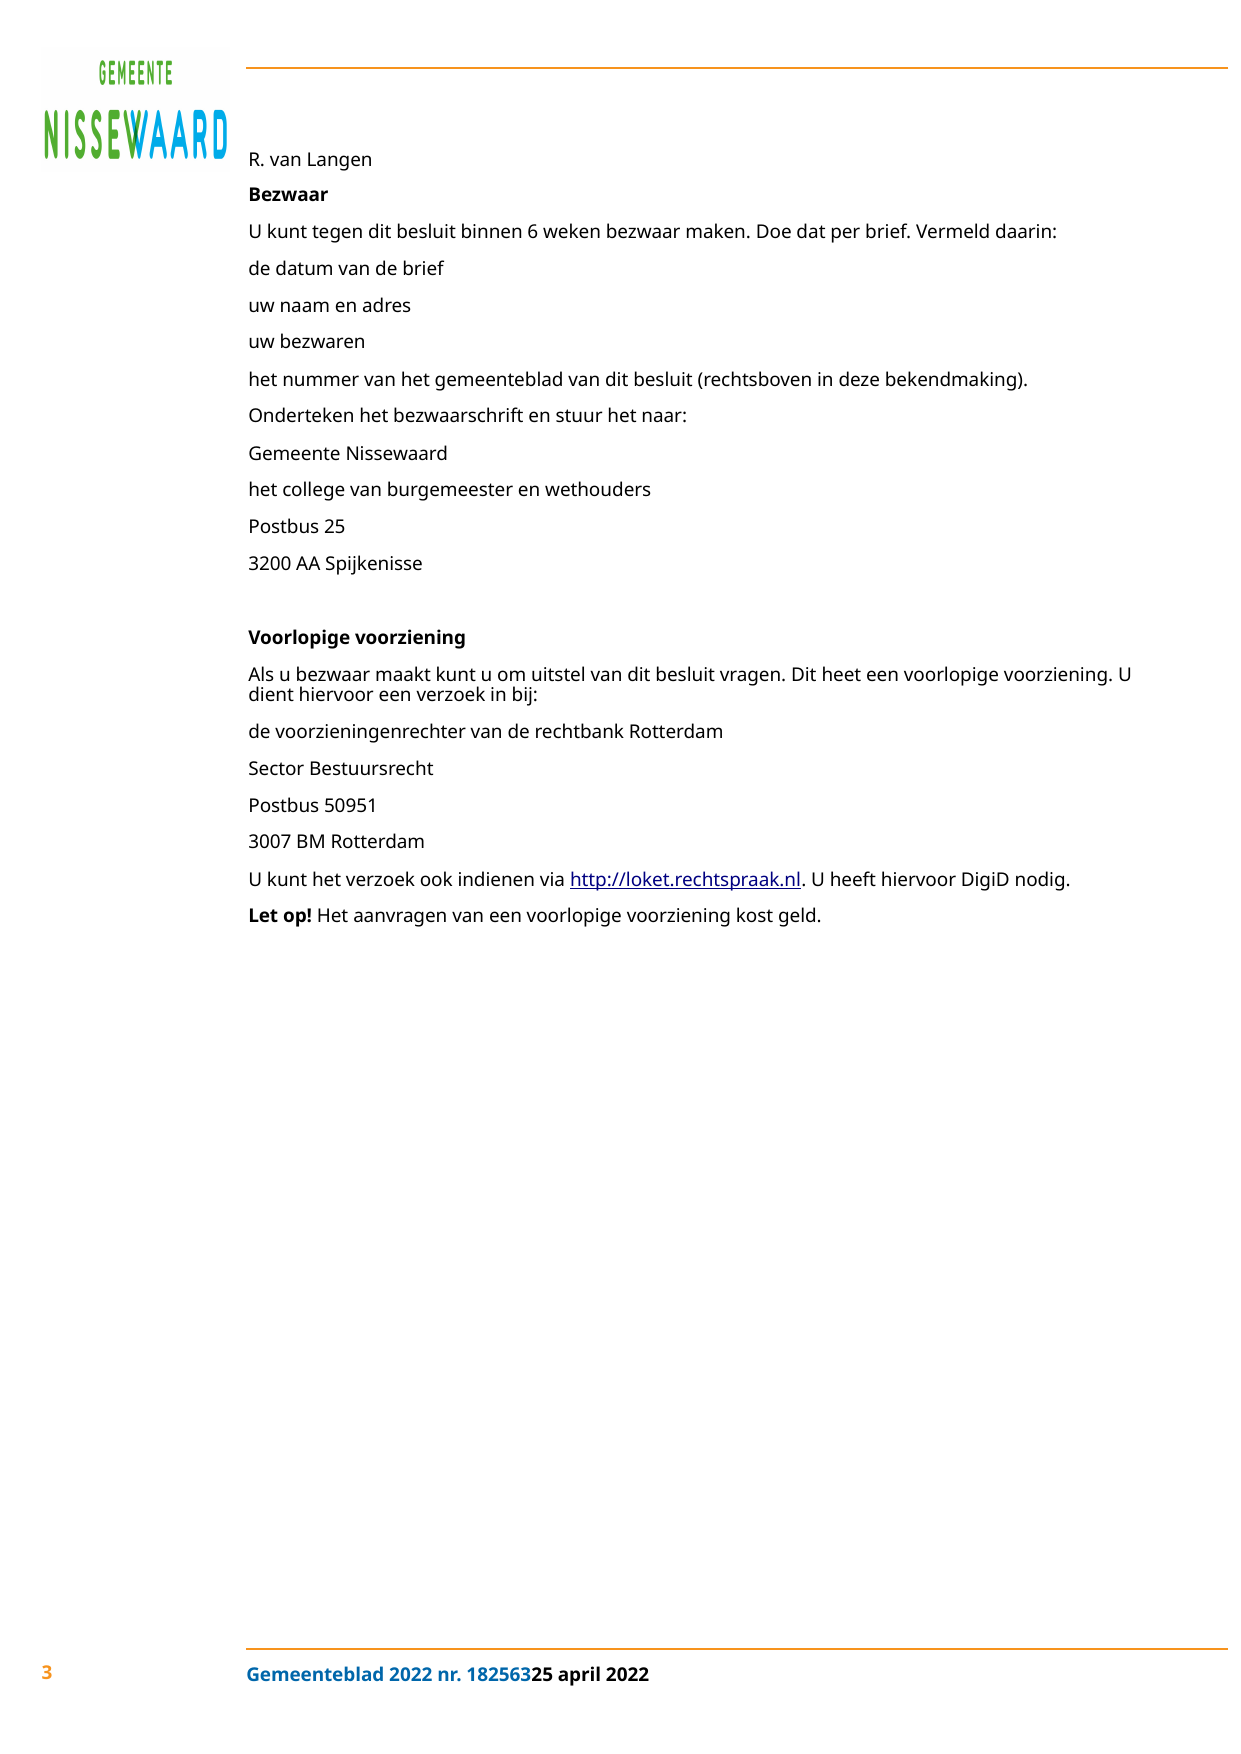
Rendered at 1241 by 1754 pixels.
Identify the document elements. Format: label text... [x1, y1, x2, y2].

text de voorzieningenrechter van de rechtbank Rotterdam [248, 723, 1152, 742]
text Postbus 25 [248, 518, 1152, 538]
text Postbus 50951 [248, 797, 1152, 816]
text U kunt tegen dit besluit binnen 6 weken bezwaar maken. Doe dat per brief. Vermeld daarin: [248, 223, 1152, 242]
text R. van Langen [248, 146, 1152, 172]
text Let op! Het aanvragen van een voorlopige voorziening kost geld. [248, 907, 1152, 927]
picture [41, 47, 231, 172]
text Sector Bestuursrecht [248, 759, 1152, 779]
text Onderteken het bezwaarschrift en stuur het naar: [248, 407, 1152, 427]
text Voorlopige voorziening [248, 629, 1152, 649]
text uw naam en adres [248, 297, 1152, 316]
text U kunt het verzoek ook indienen via http://loket.rechtspraak.nl. U heeft hiervoor DigiD nodig. [248, 871, 1152, 890]
text Als u bezwaar maakt kunt u om uitstel van dit besluit vragen. Dit heet een voorlopige voorziening. U dient hiervoor een verzoek in bij: [248, 666, 1152, 705]
text het nummer van het gemeenteblad van dit besluit (rechtsboven in deze bekendmaking). [248, 371, 1152, 390]
text de datum van de brief [248, 259, 1152, 279]
text het college van burgemeester en wethouders [248, 481, 1152, 501]
text uw bezwaren [248, 333, 1152, 353]
text Gemeente Nissewaard [248, 444, 1152, 464]
text 3007 BM Rotterdam [248, 833, 1152, 853]
text 3200 AA Spijkenisse [248, 555, 1152, 575]
text Bezwaar [248, 186, 1152, 205]
